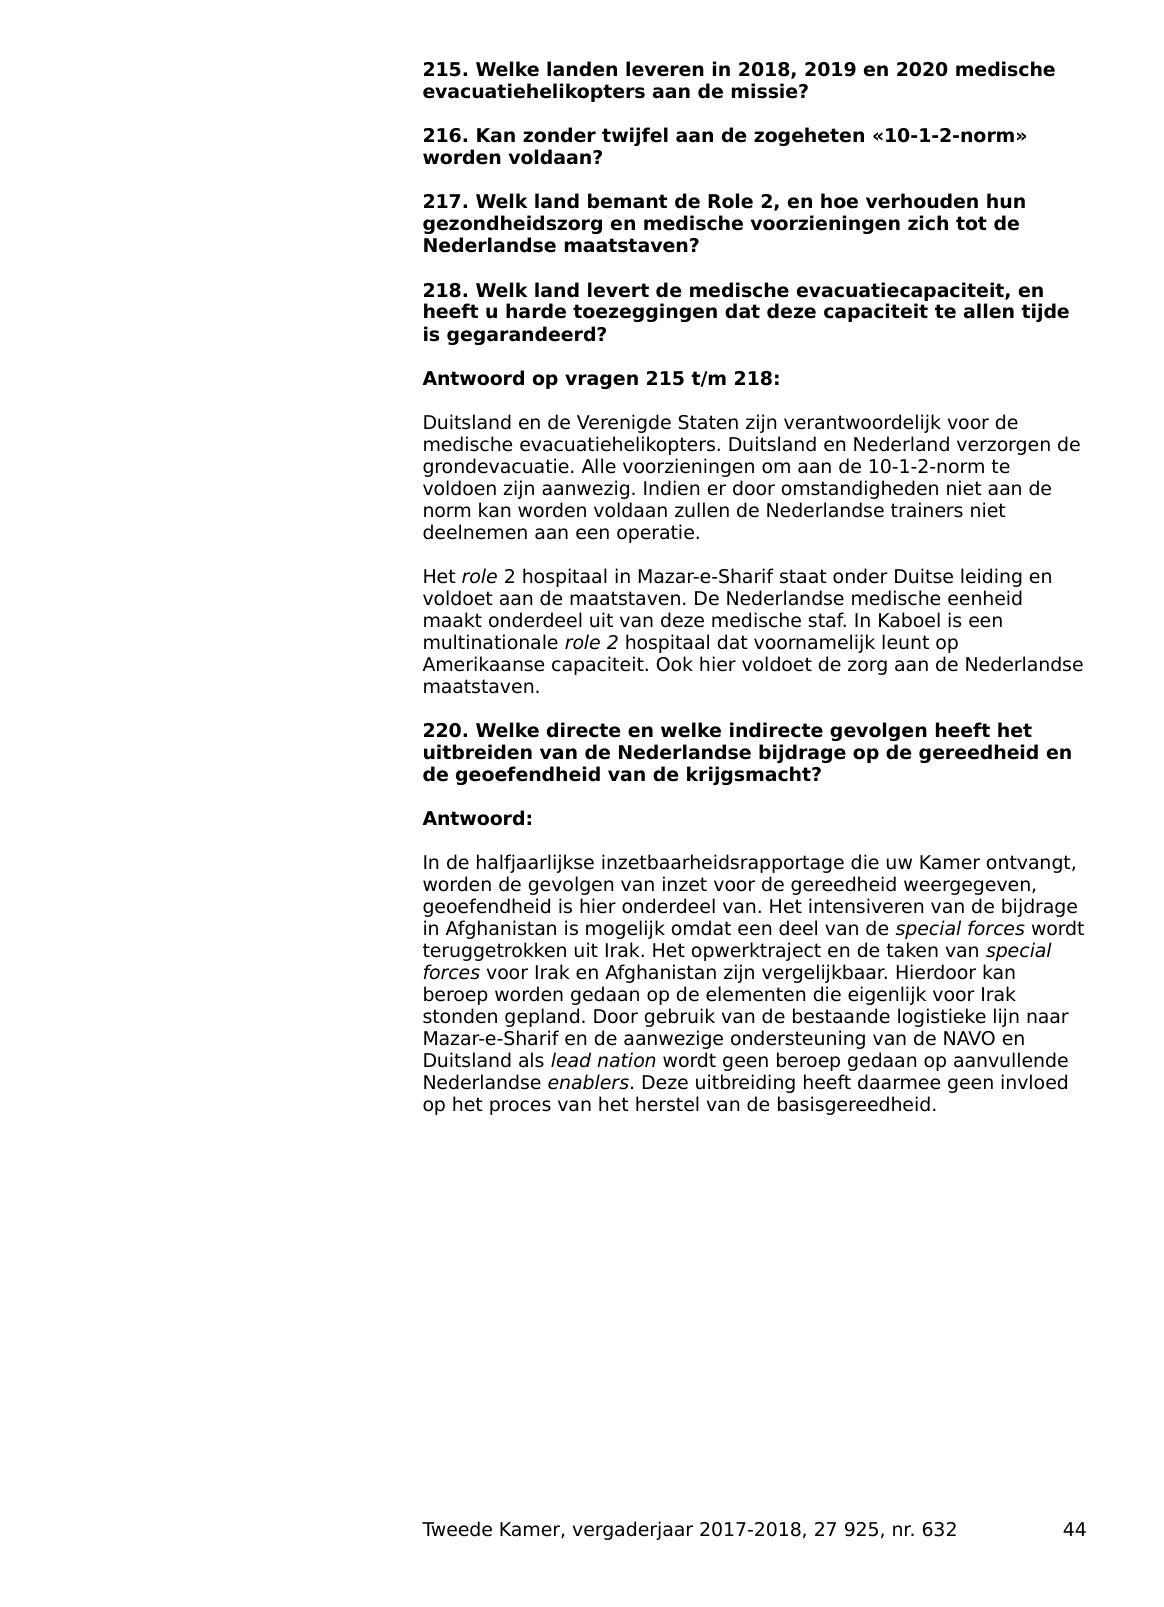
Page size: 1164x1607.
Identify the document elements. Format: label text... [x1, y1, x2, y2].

subtitle Antwoord op vragen 215 t/m 218: [422, 368, 1087, 389]
subtitle Antwoord: [422, 808, 1087, 830]
text Duitsland en de Verenigde Staten zijn verantwoordelijk voor de medische evacuatiehelikopters. Duitsland en Nederland verzorgen de grondevacuatie. Alle voorzieningen om aan de 10-1-2-norm te voldoen zijn aanwezig. Indien er door omstandigheden niet aan de norm kan worden voldaan zullen de Nederlandse trainers niet deelnemen aan een operatie. [422, 412, 1087, 544]
subtitle 216. Kan zonder twijfel aan de zogeheten «10-1-2-norm» worden voldaan? [422, 125, 1087, 169]
text In de halfjaarlijkse inzetbaarheidsrapportage die uw Kamer ontvangt, worden de gevolgen van inzet voor de gereedheid weergegeven, geoefendheid is hier onderdeel van. Het intensiveren van de bijdrage in Afghanistan is mogelijk omdat een deel van de special forces wordt teruggetrokken uit Irak. Het opwerktraject en de taken van special forces voor Irak en Afghanistan zijn vergelijkbaar. Hierdoor kan beroep worden gedaan op de elementen die eigenlijk voor Irak stonden gepland. Door gebruik van de bestaande logistieke lijn naar Mazar-e-Sharif en de aanwezige ondersteuning van de NAVO en Duitsland als lead nation wordt geen beroep gedaan op aanvullende Nederlandse enablers. Deze uitbreiding heeft daarmee geen invloed op het proces van het herstel van de basisgereedheid. [422, 852, 1087, 1116]
subtitle 218. Welk land levert de medische evacuatiecapaciteit, en heeft u harde toezeggingen dat deze capaciteit te allen tijde is gegarandeerd? [422, 279, 1087, 345]
subtitle 217. Welk land bemant de Role 2, en hoe verhouden hun gezondheidszorg en medische voorzieningen zich tot de Nederlandse maatstaven? [422, 191, 1087, 257]
subtitle 220. Welke directe en welke indirecte gevolgen heeft het uitbreiden van de Nederlandse bijdrage op de gereedheid en de geoefendheid van de krijgsmacht? [422, 720, 1087, 786]
subtitle 215. Welke landen leveren in 2018, 2019 en 2020 medische evacuatiehelikopters aan de missie? [422, 59, 1087, 103]
text Het role 2 hospitaal in Mazar-e-Sharif staat onder Duitse leiding en voldoet aan de maatstaven. De Nederlandse medische eenheid maakt onderdeel uit van deze medische staf. In Kaboel is een multinationale role 2 hospitaal dat voornamelijk leunt op Amerikaanse capaciteit. Ook hier voldoet de zorg aan de Nederlandse maatstaven. [422, 566, 1087, 698]
